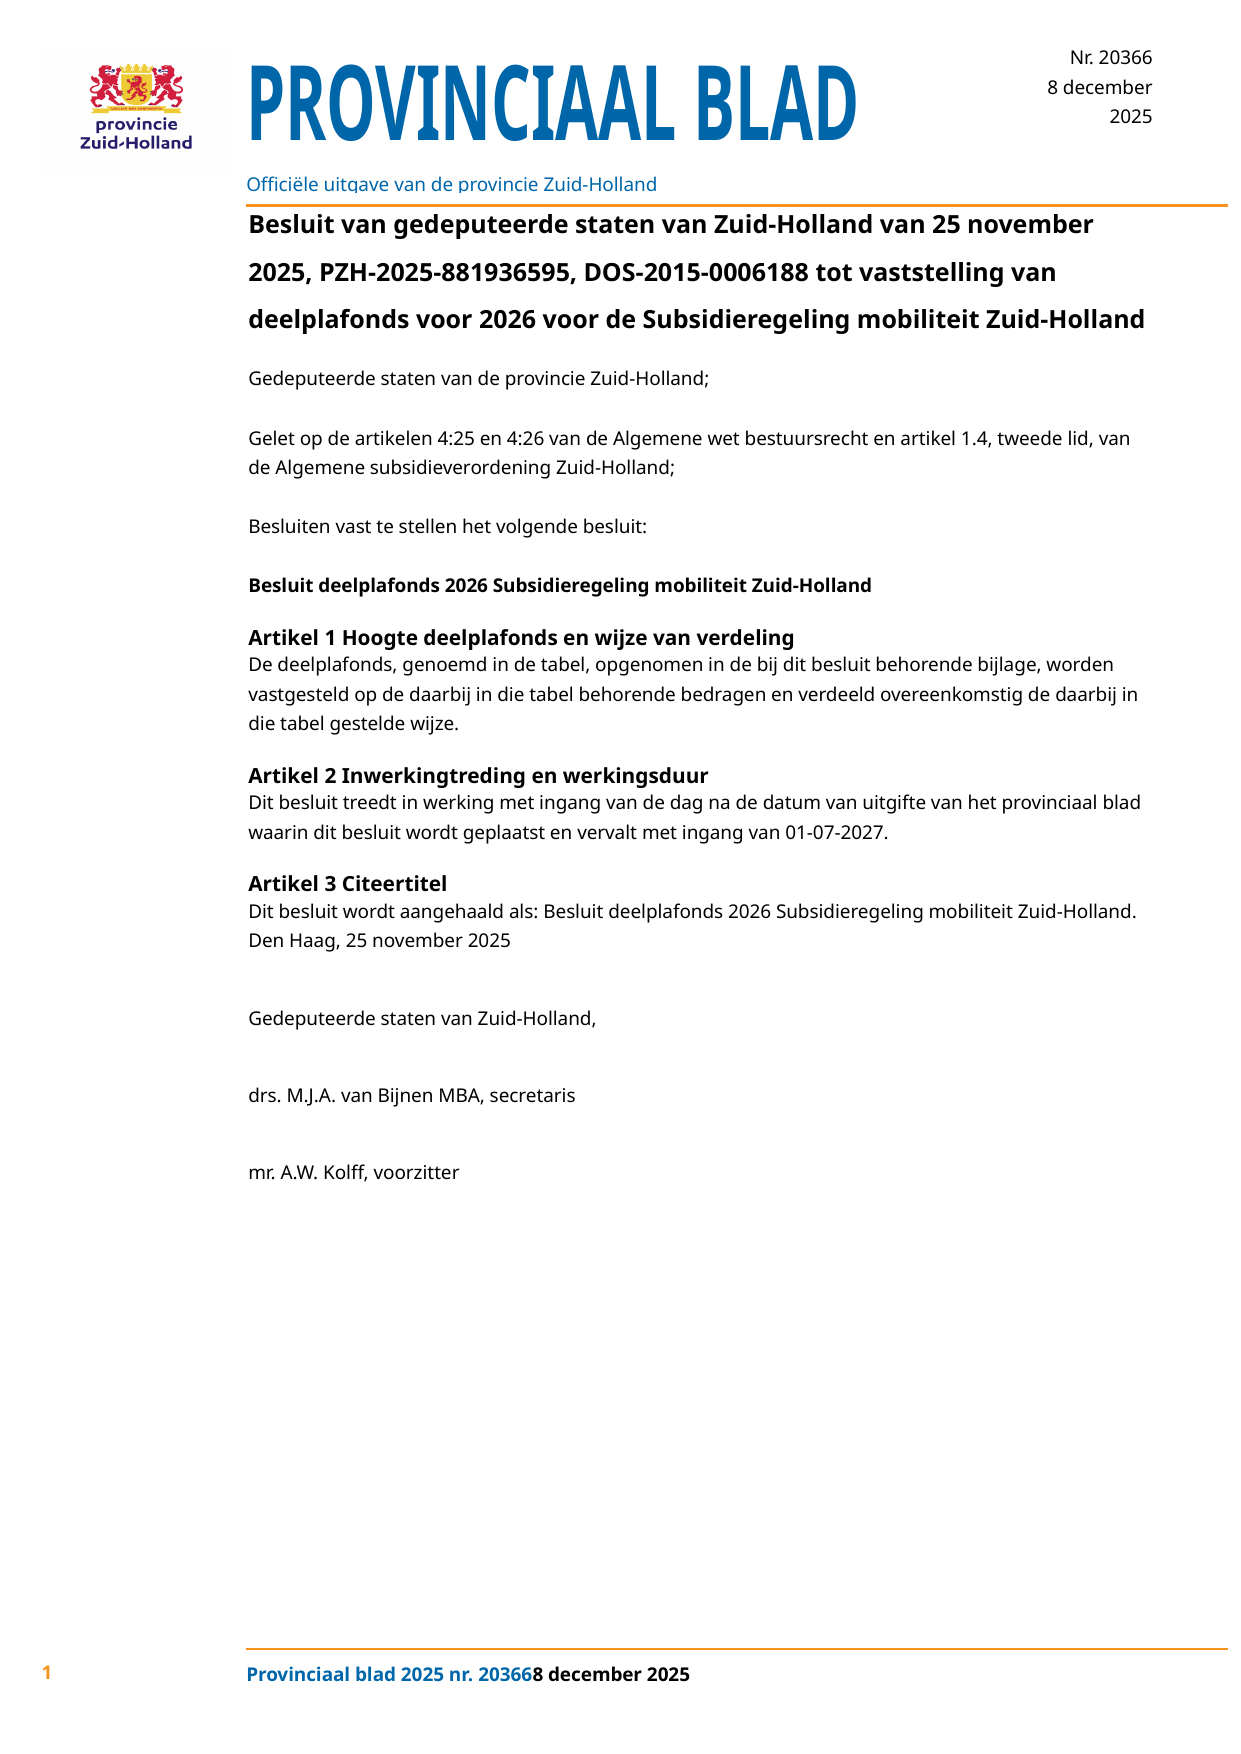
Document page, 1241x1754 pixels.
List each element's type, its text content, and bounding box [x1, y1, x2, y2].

text Besluit van gedeputeerde staten van Zuid-Holland van 25 november 2025, PZH-2025-881936595, DOS-2015-0006188 tot vaststelling van deelplafonds voor 2026 voor de Subsidieregeling mobiliteit Zuid-Holland [248, 207, 1152, 336]
text Dit besluit treedt in werking met ingang van de dag na de datum van uitgifte van het provinciaal blad waarin dit besluit wordt geplaatst en vervalt met ingang van 01-07-2027. [248, 789, 1152, 845]
text mr. A.W. Kolff, voorzitter [248, 1159, 1152, 1185]
text drs. M.J.A. van Bijnen MBA, secretaris [248, 1082, 1152, 1108]
text Den Haag, 25 november 2025 [248, 927, 1152, 953]
text Besluiten vast te stellen het volgende besluit: [248, 513, 1152, 539]
text Gelet op de artikelen 4:25 en 4:26 van de Algemene wet bestuursrecht en artikel 1.4, tweede lid, van de Algemene subsidieverordening Zuid-Holland; [248, 425, 1152, 480]
text Artikel 2 Inwerkingtreding en werkingsduur [248, 761, 1152, 789]
text Artikel 3 Citeertitel [248, 869, 1152, 898]
text Besluit deelplafonds 2026 Subsidieregeling mobiliteit Zuid-Holland [248, 573, 1152, 598]
text Gedeputeerde staten van Zuid-Holland, [248, 1005, 1152, 1030]
text Artikel 1 Hoogte deelplafonds en wijze van verdeling [248, 623, 1152, 651]
picture [41, 47, 231, 172]
text De deelplafonds, genoemd in de tabel, opgenomen in de bij dit besluit behorende bijlage, worden vastgesteld op de daarbij in die tabel behorende bedragen en verdeeld overeenkomstig de daarbij in die tabel gestelde wijze. [248, 651, 1152, 736]
text Gedeputeerde staten van de provincie Zuid-Holland; [248, 366, 1152, 391]
text Dit besluit wordt aangehaald als: Besluit deelplafonds 2026 Subsidieregeling mobiliteit Zuid-Holland. [248, 898, 1152, 924]
